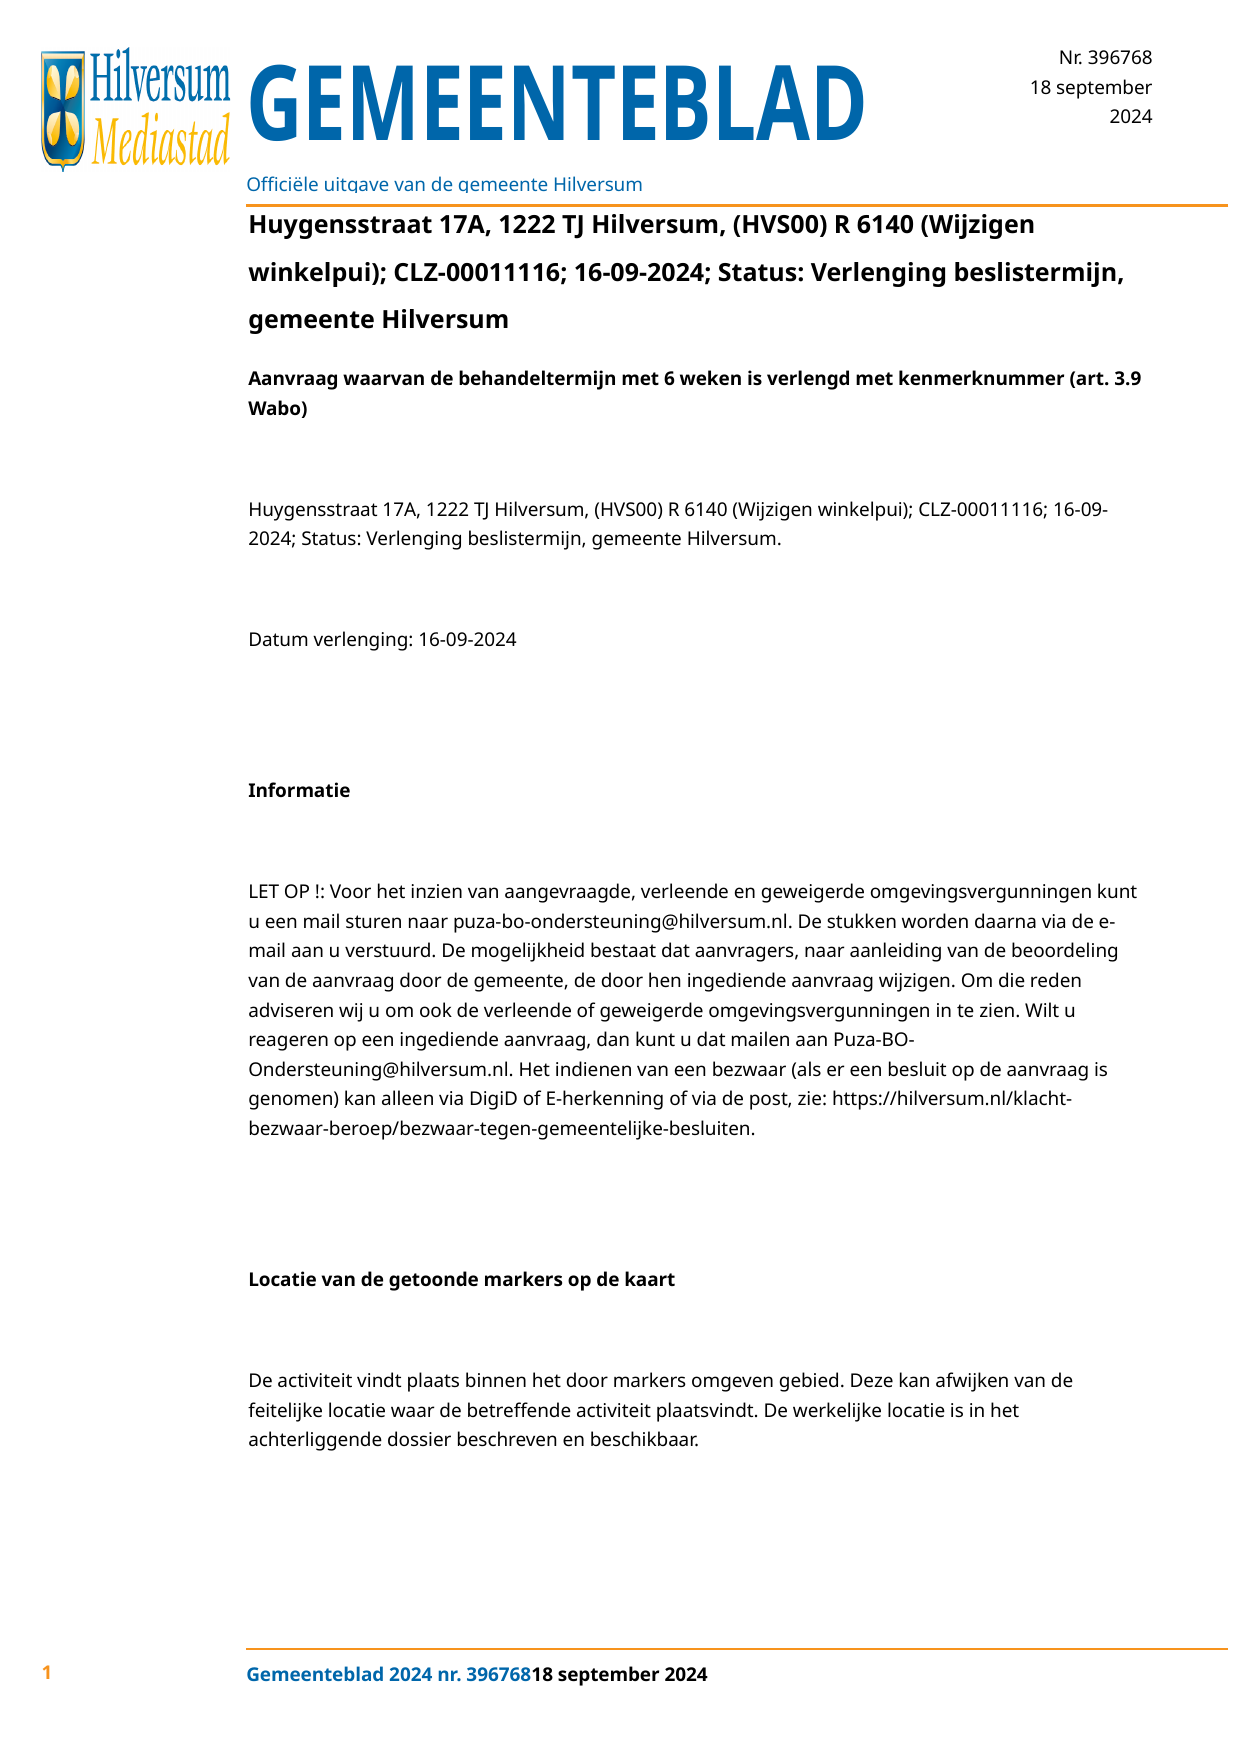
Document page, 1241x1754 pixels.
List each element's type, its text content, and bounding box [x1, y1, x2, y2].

text LET OP !: Voor het inzien van aangevraagde, verleende en geweigerde omgevingsvergunningen kunt u een mail sturen naar puza-bo-ondersteuning@hilversum.nl. De stukken worden daarna via de e-mail aan u verstuurd. De mogelijkheid bestaat dat aanvragers, naar aanleiding van de beoordeling van de aanvraag door de gemeente, de door hen ingediende aanvraag wijzigen. Om die reden adviseren wij u om ook de verleende of geweigerde omgevingsvergunningen in te zien. Wilt u reageren op een ingediende aanvraag, dan kunt u dat mailen aan Puza-BO-Ondersteuning@hilversum.nl. Het indienen van een bezwaar (als er een besluit op de aanvraag is genomen) kan alleen via DigiD of E-herkenning of via de post, zie: https://hilversum.nl/klacht-bezwaar-beroep/bezwaar-tegen-gemeentelijke-besluiten. [248, 878, 1152, 1141]
text Huygensstraat 17A, 1222 TJ Hilversum, (HVS00) R 6140 (Wijzigen winkelpui); CLZ-00011116; 16-09-2024; Status: Verlenging beslistermijn, gemeente Hilversum. [248, 496, 1152, 551]
text Informatie [248, 778, 1152, 803]
text Locatie van de getoonde markers op de kaart [248, 1266, 1152, 1292]
text Datum verlenging: 16-09-2024 [248, 626, 1152, 652]
text Aanvraag waarvan de behandeltermijn met 6 weken is verlengd met kenmerknummer (art. 3.9 Wabo) [248, 366, 1152, 421]
text De activiteit vindt plaats binnen het door markers omgeven gebied. Deze kan afwijken van de feitelijke locatie waar de betreffende activiteit plaatsvindt. De werkelijke locatie is in het achterliggende dossier beschreven en beschikbaar. [248, 1367, 1152, 1452]
picture [41, 47, 231, 172]
text Huygensstraat 17A, 1222 TJ Hilversum, (HVS00) R 6140 (Wijzigen winkelpui); CLZ-00011116; 16-09-2024; Status: Verlenging beslistermijn, gemeente Hilversum [248, 207, 1152, 336]
